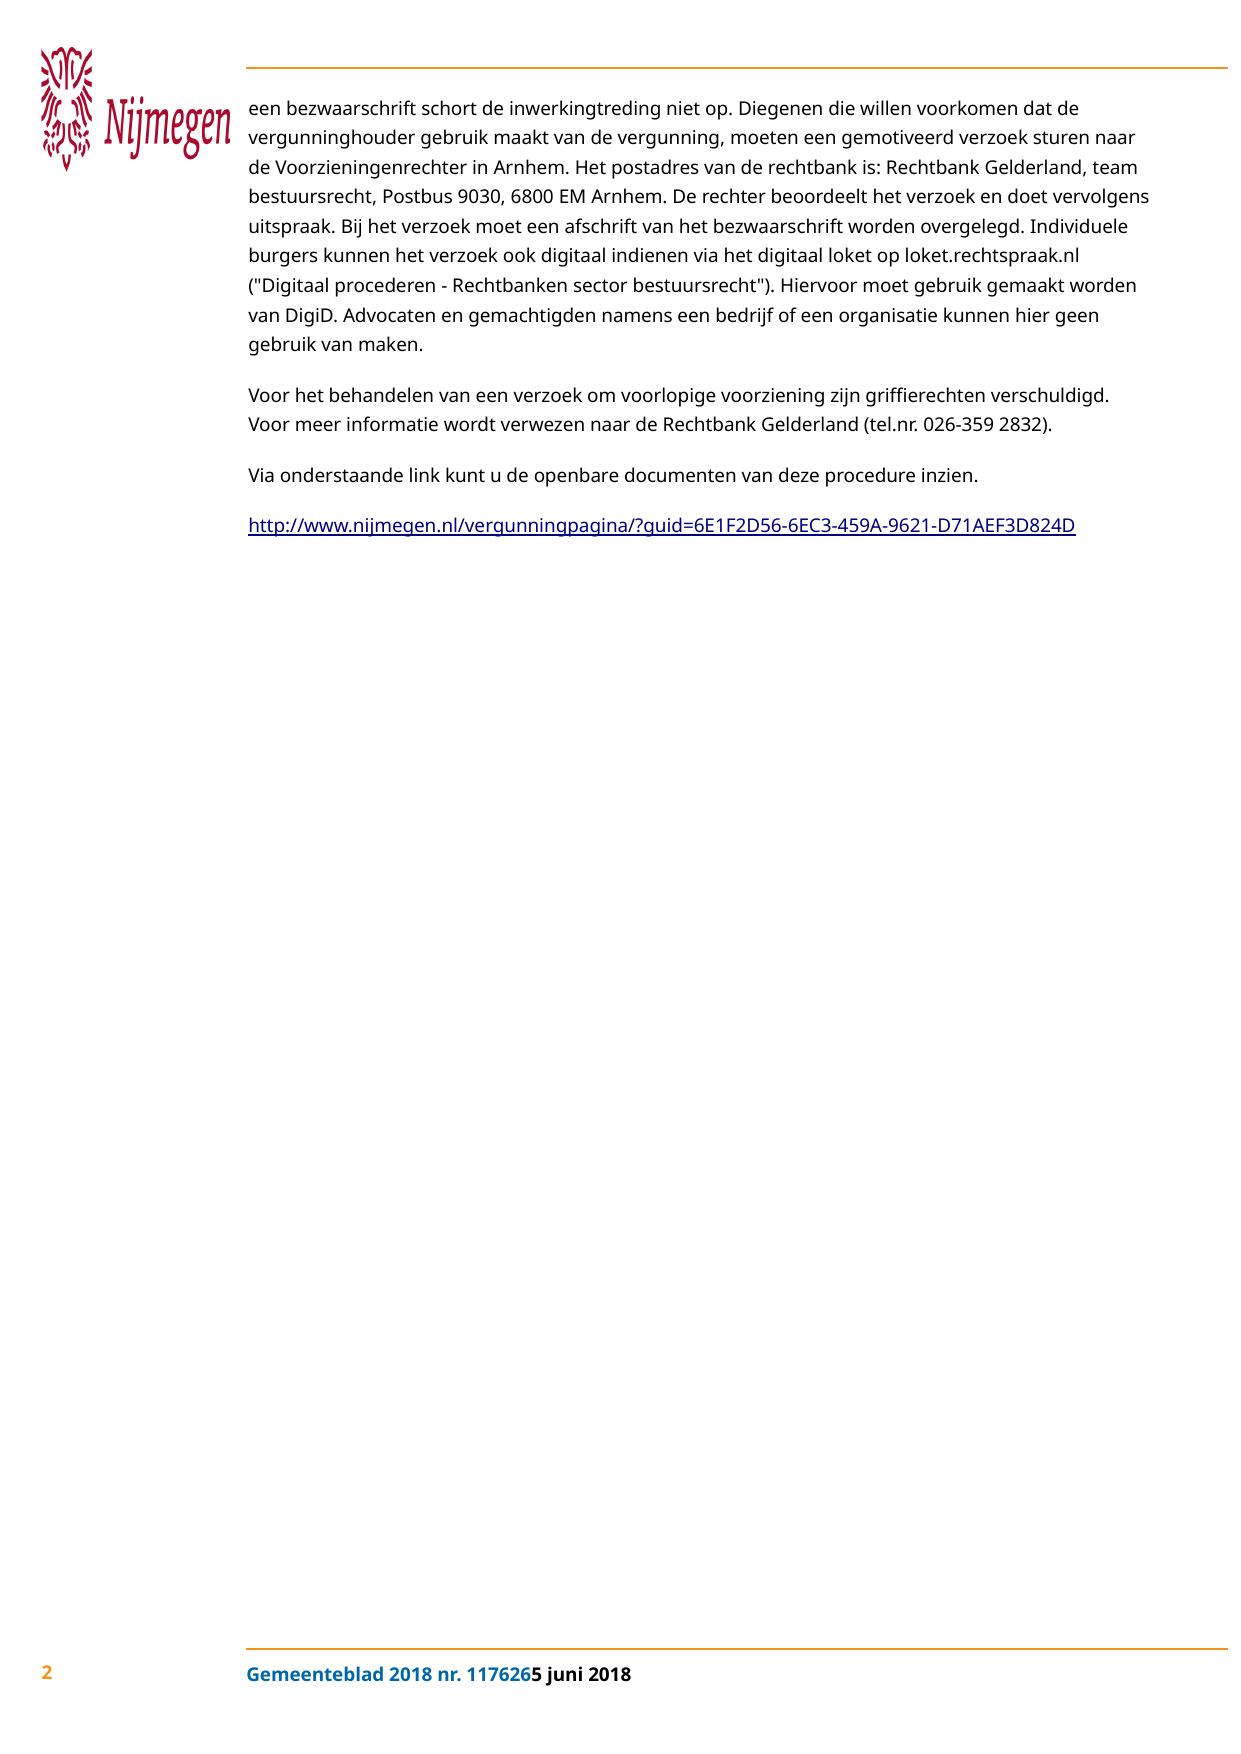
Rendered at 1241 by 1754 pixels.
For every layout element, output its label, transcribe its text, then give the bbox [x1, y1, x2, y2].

text Via onderstaande link kunt u de openbare documenten van deze procedure inzien. [248, 462, 1152, 488]
text Voor het behandelen van een verzoek om voorlopige voorziening zijn griffierechten verschuldigd. Voor meer informatie wordt verwezen naar de Rechtbank Gelderland (tel.nr. 026-359 2832). [248, 382, 1152, 437]
text http://www.nijmegen.nl/vergunningpagina/?guid=6E1F2D56-6EC3-459A-9621-D71AEF3D824D [248, 512, 1152, 538]
text een bezwaarschrift schort de inwerkingtreding niet op. Diegenen die willen voorkomen dat de vergunninghouder gebruik maakt van de vergunning, moeten een gemotiveerd verzoek sturen naar de Voorzieningenrechter in Arnhem. Het postadres van de rechtbank is: Rechtbank Gelderland, team bestuursrecht, Postbus 9030, 6800 EM Arnhem. De rechter beoordeelt het verzoek en doet vervolgens uitspraak. Bij het verzoek moet een afschrift van het bezwaarschrift worden overgelegd. Individuele burgers kunnen het verzoek ook digitaal indienen via het digitaal loket op loket.rechtspraak.nl ("Digitaal procederen - Rechtbanken sector bestuursrecht"). Hiervoor moet gebruik gemaakt worden van DigiD. Advocaten en gemachtigden namens een bedrijf of een organisatie kunnen hier geen gebruik van maken. [248, 95, 1152, 357]
picture [41, 47, 231, 172]
